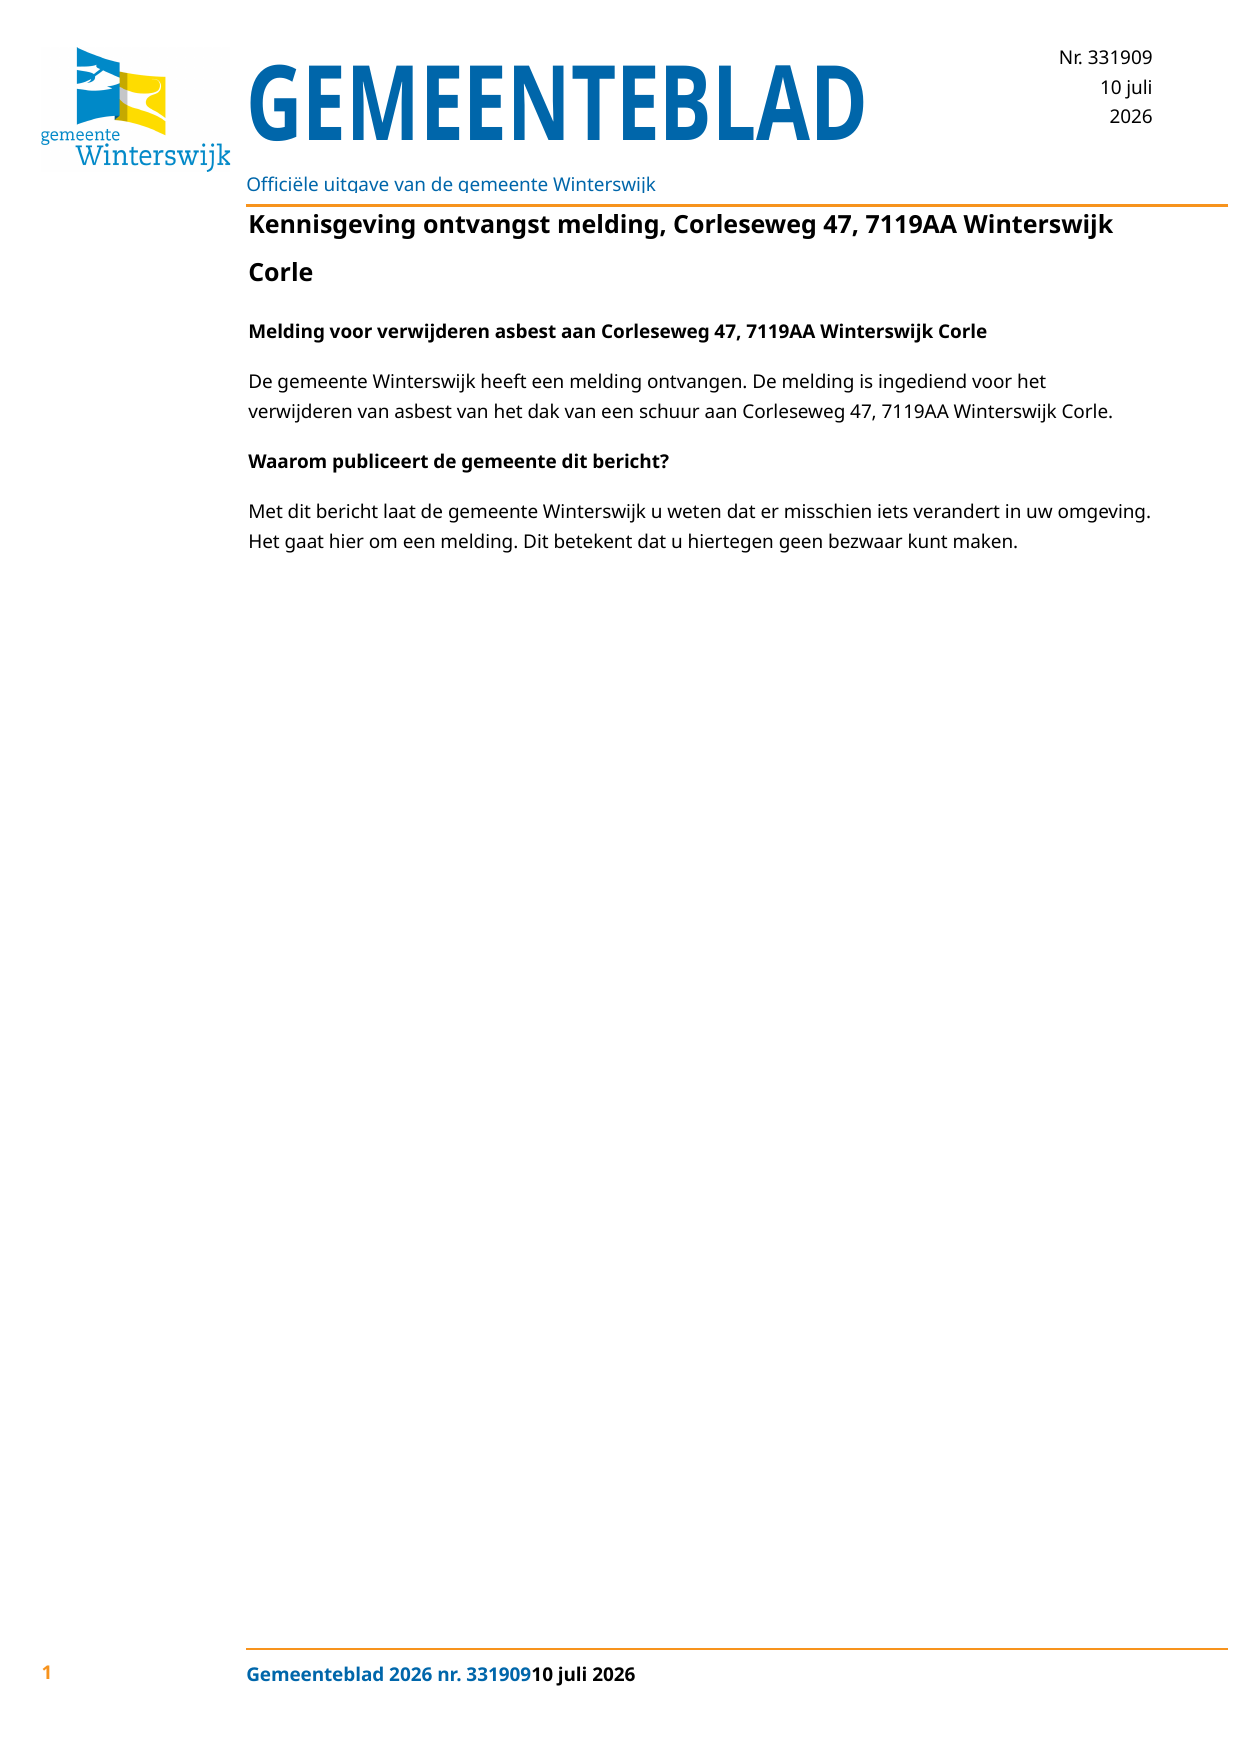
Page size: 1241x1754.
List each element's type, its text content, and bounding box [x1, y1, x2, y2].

text Melding voor verwijderen asbest aan Corleseweg 47, 7119AA Winterswijk Corle [248, 318, 1152, 344]
picture [225, 153, 231, 162]
text Waarom publiceert de gemeente dit bericht? [248, 448, 1152, 474]
text Met dit bericht laat de gemeente Winterswijk u weten dat er misschien iets verandert in uw omgeving. Het gaat hier om een melding. Dit betekent dat u hiertegen geen bezwaar kunt maken. [248, 499, 1152, 554]
text Kennisgeving ontvangst melding, Corleseweg 47, 7119AA Winterswijk Corle [248, 207, 1152, 288]
picture [41, 47, 231, 172]
text De gemeente Winterswijk heeft een melding ontvangen. De melding is ingediend voor het verwijderen van asbest van het dak van een schuur aan Corleseweg 47, 7119AA Winterswijk Corle. [248, 368, 1152, 424]
